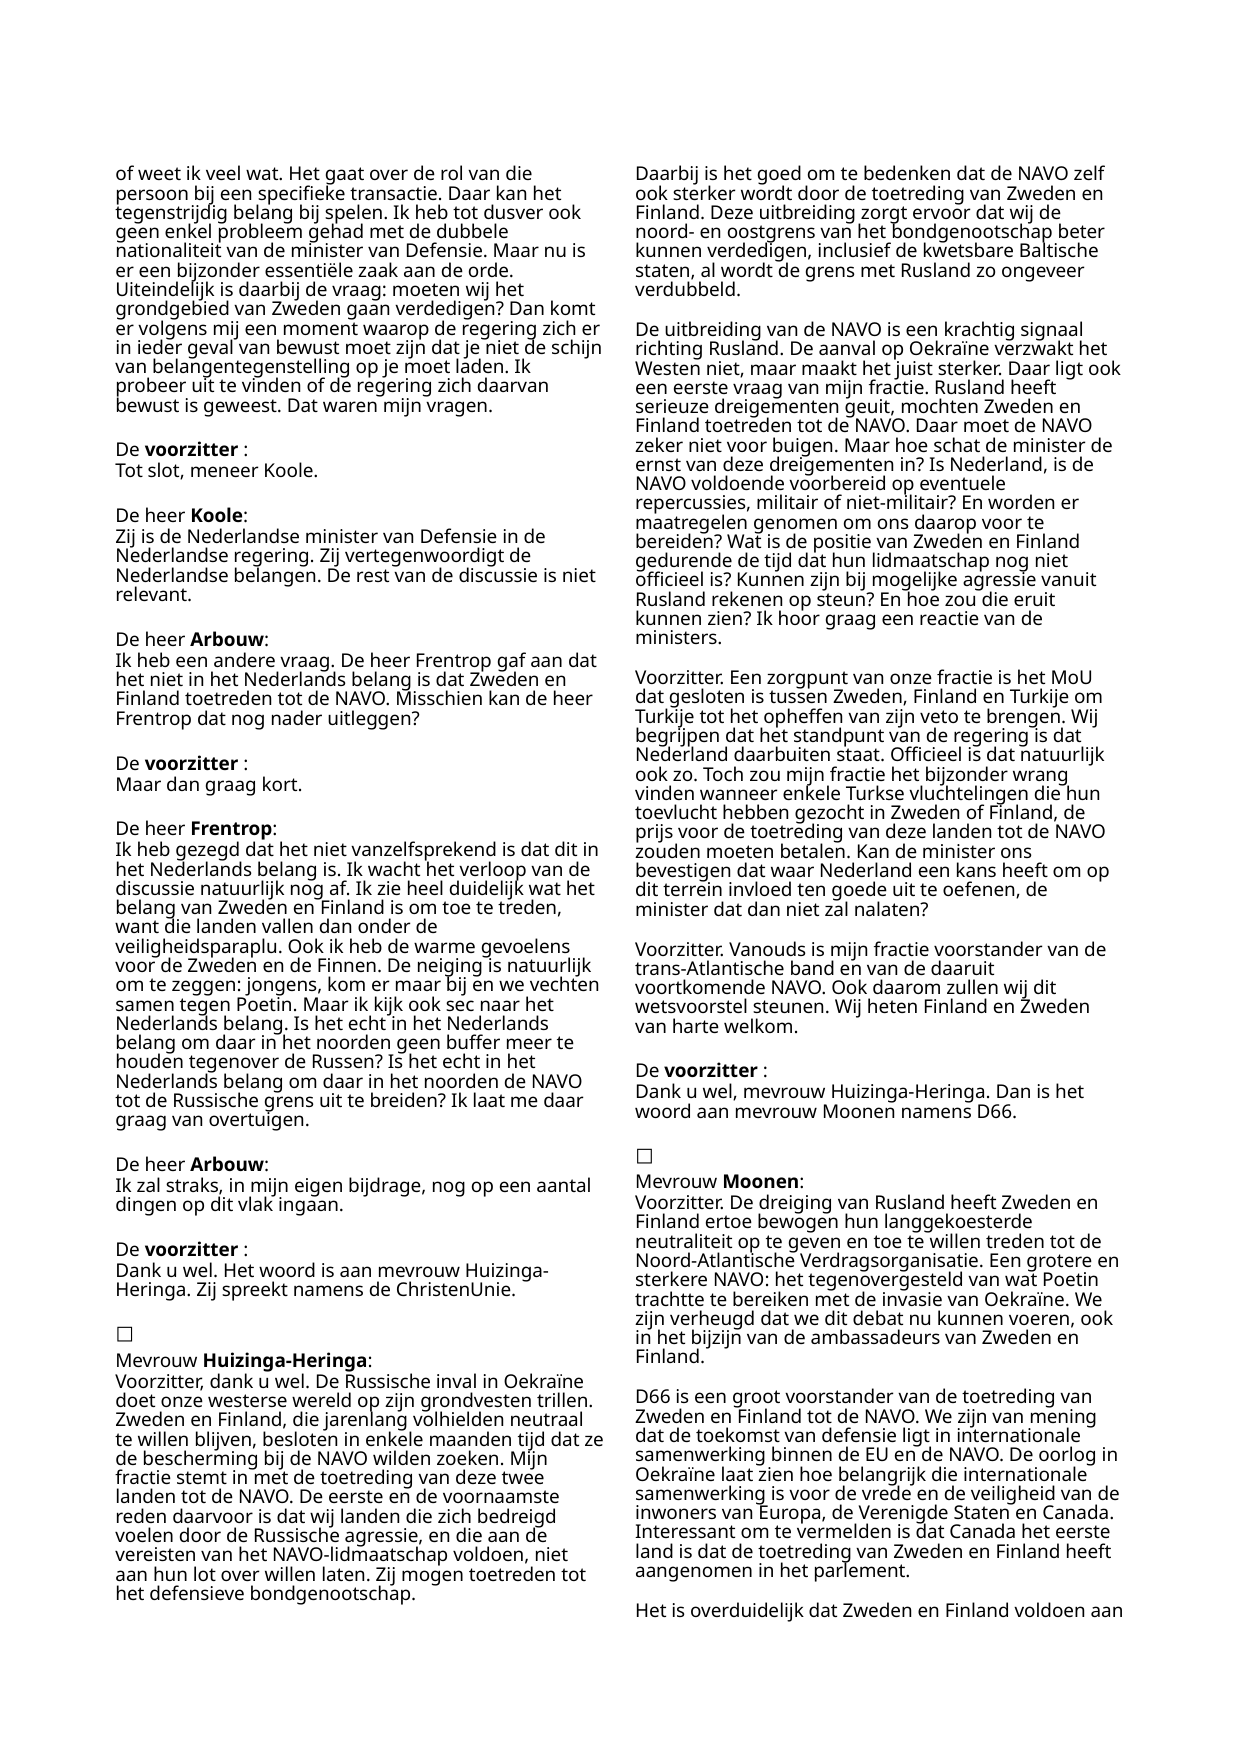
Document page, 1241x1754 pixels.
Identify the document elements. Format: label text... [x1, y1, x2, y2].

text De voorzitter : [115, 750, 605, 776]
text Daarbij is het goed om te bedenken dat de NAVO zelf ook sterker wordt door de toetreding van Zweden en Finland. Deze uitbreiding zorgt ervoor dat wij de noord- en oostgrens van het bondgenootschap beter kunnen verdedigen, inclusief de kwetsbare Baltische staten, al wordt de grens met Rusland zo ongeveer verdubbeld. [635, 165, 1125, 300]
text Mevrouw Huizinga-Heringa: [115, 1347, 605, 1373]
text Maar dan graag kort. [115, 776, 605, 795]
text Mevrouw Moonen: [635, 1168, 1125, 1194]
text ⬜ [635, 1143, 1125, 1168]
text ⬜ [115, 1321, 605, 1347]
text Dank u wel. Het woord is aan mevrouw Huizinga-Heringa. Zij spreekt namens de ChristenUnie. [115, 1262, 605, 1301]
text Dank u wel, mevrouw Huizinga-Heringa. Dan is het woord aan mevrouw Moonen namens D66. [635, 1083, 1125, 1122]
text De voorzitter : [115, 1236, 605, 1262]
text Ik heb een andere vraag. De heer Frentrop gaf aan dat het niet in het Nederlands belang is dat Zweden en Finland toetreden tot de NAVO. Misschien kan de heer Frentrop dat nog nader uitleggen? [115, 652, 605, 729]
text De heer Frentrop: [115, 816, 605, 841]
text Voorzitter. Een zorgpunt van onze fractie is het MoU dat gesloten is tussen Zweden, Finland en Turkije om Turkije tot het opheffen van zijn veto te brengen. Wij begrijpen dat het standpunt van de regering is dat Nederland daarbuiten staat. Officieel is dat natuurlijk ook zo. Toch zou mijn fractie het bijzonder wrang vinden wanneer enkele Turkse vluchtelingen die hun toevlucht hebben gezocht in Zweden of Finland, de prijs voor de toetreding van deze landen tot de NAVO zouden moeten betalen. Kan de minister ons bevestigen dat waar Nederland een kans heeft om op dit terrein invloed ten goede uit te oefenen, de minister dat dan niet zal nalaten? [635, 669, 1125, 920]
text De uitbreiding van de NAVO is een krachtig signaal richting Rusland. De aanval op Oekraïne verzwakt het Westen niet, maar maakt het juist sterker. Daar ligt ook een eerste vraag van mijn fractie. Rusland heeft serieuze dreigementen geuit, mochten Zweden en Finland toetreden tot de NAVO. Daar moet de NAVO zeker niet voor buigen. Maar hoe schat de minister de ernst van deze dreigementen in? Is Nederland, is de NAVO voldoende voorbereid op eventuele repercussies, militair of niet-militair? En worden er maatregelen genomen om ons daarop voor te bereiden? Wat is de positie van Zweden en Finland gedurende de tijd dat hun lidmaatschap nog niet officieel is? Kunnen zijn bij mogelijke agressie vanuit Rusland rekenen op steun? En hoe zou die eruit kunnen zien? Ik hoor graag een reactie van de ministers. [635, 321, 1125, 648]
text Het is overduidelijk dat Zweden en Finland voldoen aan [635, 1602, 1125, 1621]
text Ik heb gezegd dat het niet vanzelfsprekend is dat dit in het Nederlands belang is. Ik wacht het verloop van de discussie natuurlijk nog af. Ik zie heel duidelijk wat het belang van Zweden en Finland is om toe te treden, want die landen vallen dan onder de veiligheidsparaplu. Ook ik heb de warme gevoelens voor de Zweden en de Finnen. De neiging is natuurlijk om te zeggen: jongens, kom er maar bij en we vechten samen tegen Poetin. Maar ik kijk ook sec naar het Nederlands belang. Is het echt in het Nederlands belang om daar in het noorden geen buffer meer te houden tegenover de Russen? Is het echt in het Nederlands belang om daar in het noorden de NAVO tot de Russische grens uit te breiden? Ik laat me daar graag van overtuigen. [115, 841, 605, 1130]
text De heer Koole: [115, 502, 605, 528]
text De voorzitter : [115, 437, 605, 462]
text De voorzitter : [635, 1058, 1125, 1083]
text Tot slot, meneer Koole. [115, 462, 605, 482]
text of weet ik veel wat. Het gaat over de rol van die persoon bij een specifieke transactie. Daar kan het tegenstrijdig belang bij spelen. Ik heb tot dusver ook geen enkel probleem gehad met de dubbele nationaliteit van de minister van Defensie. Maar nu is er een bijzonder essentiële zaak aan de orde. Uiteindelijk is daarbij de vraag: moeten wij het grondgebied van Zweden gaan verdedigen? Dan komt er volgens mij een moment waarop de regering zich er in ieder geval van bewust moet zijn dat je niet de schijn van belangentegenstelling op je moet laden. Ik probeer uit te vinden of de regering zich daarvan bewust is geweest. Dat waren mijn vragen. [115, 165, 605, 416]
text Voorzitter, dank u wel. De Russische inval in Oekraïne doet onze westerse wereld op zijn grondvesten trillen. Zweden en Finland, die jarenlang volhielden neutraal te willen blijven, besloten in enkele maanden tijd dat ze de bescherming bij de NAVO wilden zoeken. Mijn fractie stemt in met de toetreding van deze twee landen tot de NAVO. De eerste en de voornaamste reden daarvoor is dat wij landen die zich bedreigd voelen door de Russische agressie, en die aan de vereisten van het NAVO-lidmaatschap voldoen, niet aan hun lot over willen laten. Zij mogen toetreden tot het defensieve bondgenootschap. [115, 1373, 605, 1604]
text De heer Arbouw: [115, 626, 605, 652]
text Voorzitter. Vanouds is mijn fractie voorstander van de trans-Atlantische band en van de daaruit voortkomende NAVO. Ook daarom zullen wij dit wetsvoorstel steunen. Wij heten Finland en Zweden van harte welkom. [635, 941, 1125, 1037]
text De heer Arbouw: [115, 1151, 605, 1177]
text Ik zal straks, in mijn eigen bijdrage, nog op een aantal dingen op dit vlak ingaan. [115, 1177, 605, 1216]
text Zij is de Nederlandse minister van Defensie in de Nederlandse regering. Zij vertegenwoordigt de Nederlandse belangen. De rest van de discussie is niet relevant. [115, 528, 605, 605]
text Voorzitter. De dreiging van Rusland heeft Zweden en Finland ertoe bewogen hun langgekoesterde neutraliteit op te geven en toe te willen treden tot de Noord-Atlantische Verdragsorganisatie. Een grotere en sterkere NAVO: het tegenovergesteld van wat Poetin trachtte te bereiken met de invasie van Oekraïne. We zijn verheugd dat we dit debat nu kunnen voeren, ook in het bijzijn van de ambassadeurs van Zweden en Finland. [635, 1194, 1125, 1368]
text D66 is een groot voorstander van de toetreding van Zweden en Finland tot de NAVO. We zijn van mening dat de toekomst van defensie ligt in internationale samenwerking binnen de EU en de NAVO. De oorlog in Oekraïne laat zien hoe belangrijk die internationale samenwerking is voor de vrede en de veiligheid van de inwoners van Europa, de Verenigde Staten en Canada. Interessant om te vermelden is dat Canada het eerste land is dat de toetreding van Zweden en Finland heeft aangenomen in het parlement. [635, 1388, 1125, 1581]
